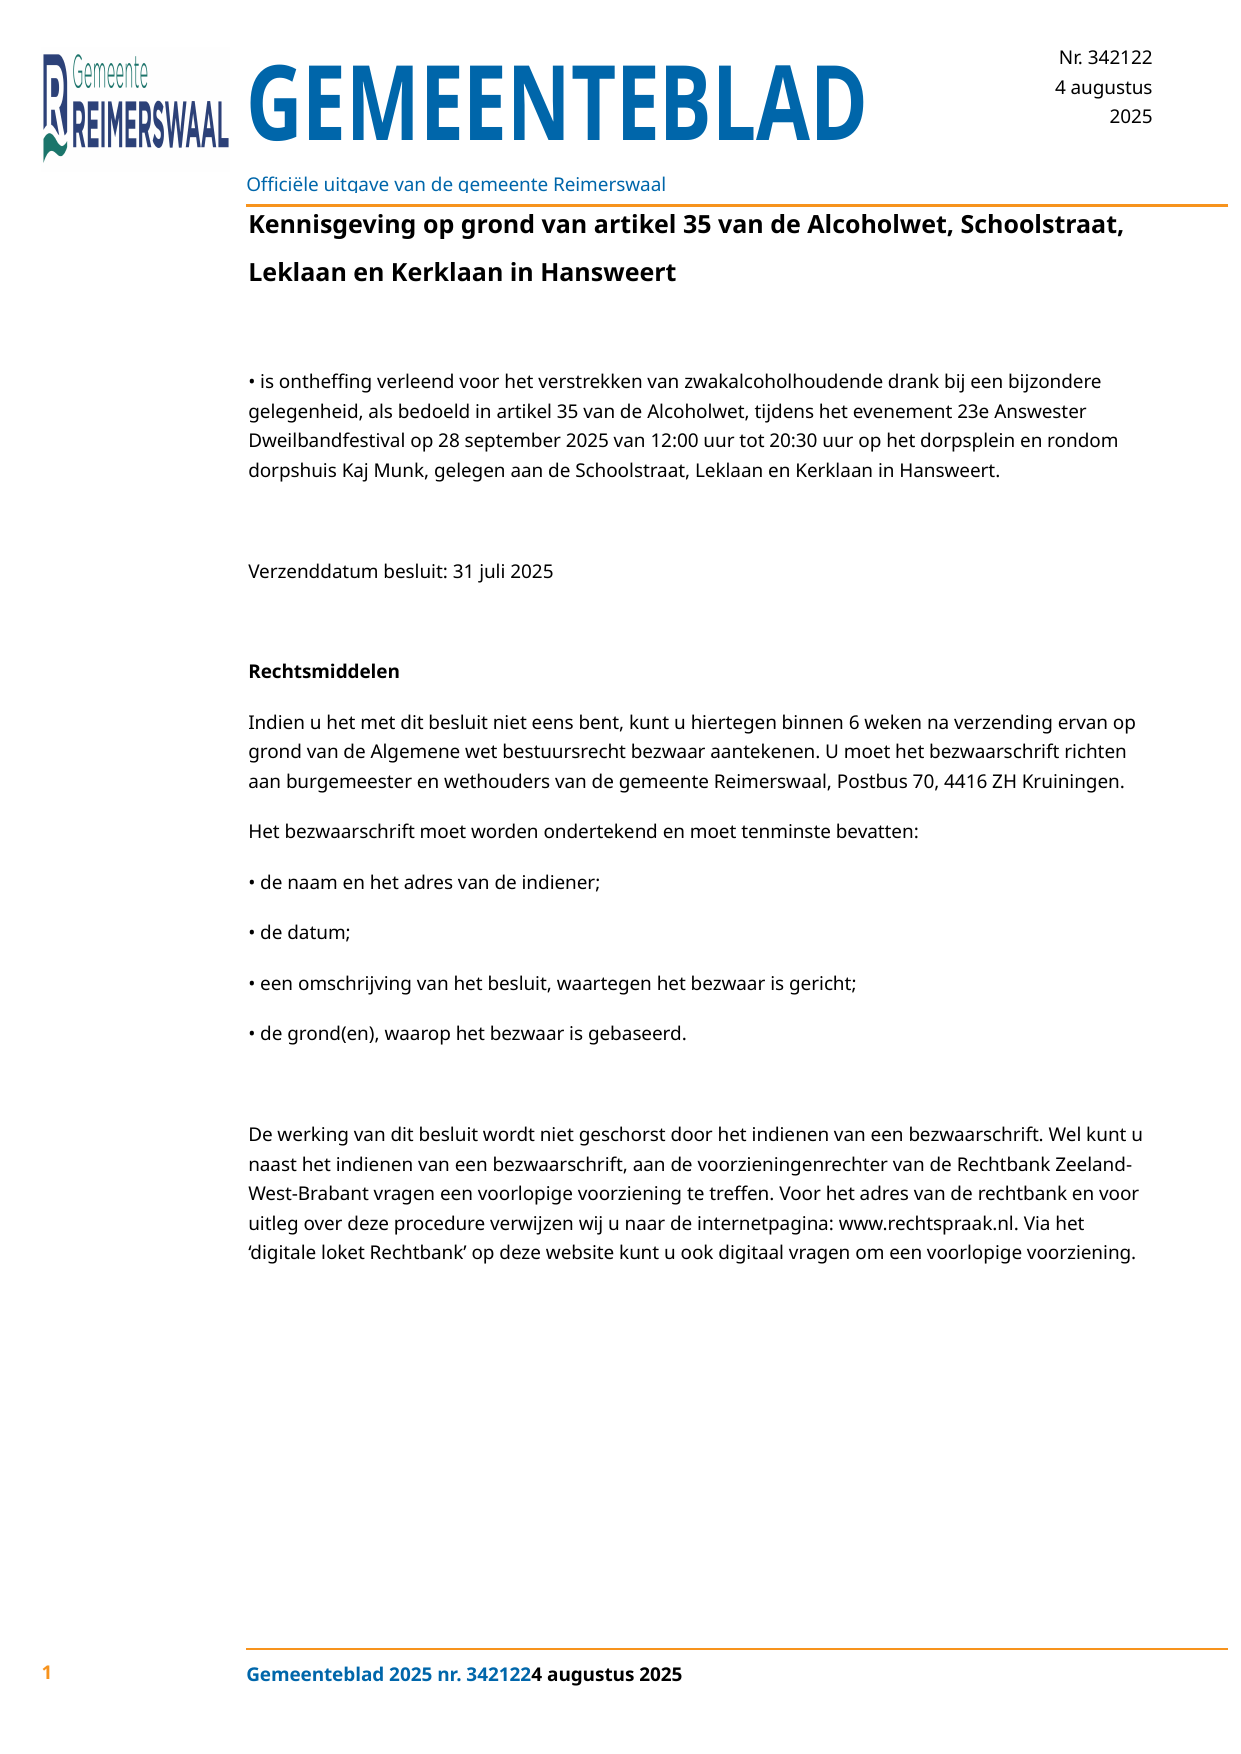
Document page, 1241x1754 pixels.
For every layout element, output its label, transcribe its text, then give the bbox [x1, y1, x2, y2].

text • de datum; [248, 919, 1152, 945]
text • de grond(en), waarop het bezwaar is gebaseerd. [248, 1020, 1152, 1046]
text Kennisgeving op grond van artikel 35 van de Alcoholwet, Schoolstraat, Leklaan en Kerklaan in Hansweert [248, 207, 1152, 288]
text Het bezwaarschrift moet worden ondertekend en moet tenminste bevatten: [248, 819, 1152, 844]
text Rechtsmiddelen [248, 659, 1152, 684]
text • een omschrijving van het besluit, waartegen het bezwaar is gericht; [248, 970, 1152, 996]
text Verzenddatum besluit: 31 juli 2025 [248, 558, 1152, 584]
text De werking van dit besluit wordt niet geschorst door het indienen van een bezwaarschrift. Wel kunt u naast het indienen van een bezwaarschrift, aan de voorzieningenrechter van de Rechtbank Zeeland-West-Brabant vragen een voorlopige voorziening te treffen. Voor het adres van de rechtbank en voor uitleg over deze procedure verwijzen wij u naar de internetpagina: www.rechtspraak.nl. Via het ‘digitale loket Rechtbank’ op deze website kunt u ook digitaal vragen om een voorlopige voorziening. [248, 1121, 1152, 1265]
text • is ontheffing verleend voor het verstrekken van zwakalcoholhoudende drank bij een bijzondere gelegenheid, als bedoeld in artikel 35 van de Alcoholwet, tijdens het evenement 23e Answester Dweilbandfestival op 28 september 2025 van 12:00 uur tot 20:30 uur op het dorpsplein en rondom dorpshuis Kaj Munk, gelegen aan de Schoolstraat, Leklaan en Kerklaan in Hansweert. [248, 368, 1152, 483]
text Indien u het met dit besluit niet eens bent, kunt u hiertegen binnen 6 weken na verzending ervan op grond van de Algemene wet bestuursrecht bezwaar aantekenen. U moet het bezwaarschrift richten aan burgemeester en wethouders van de gemeente Reimerswaal, Postbus 70, 4416 ZH Kruiningen. [248, 709, 1152, 794]
text • de naam en het adres van de indiener; [248, 869, 1152, 895]
picture [41, 47, 231, 172]
